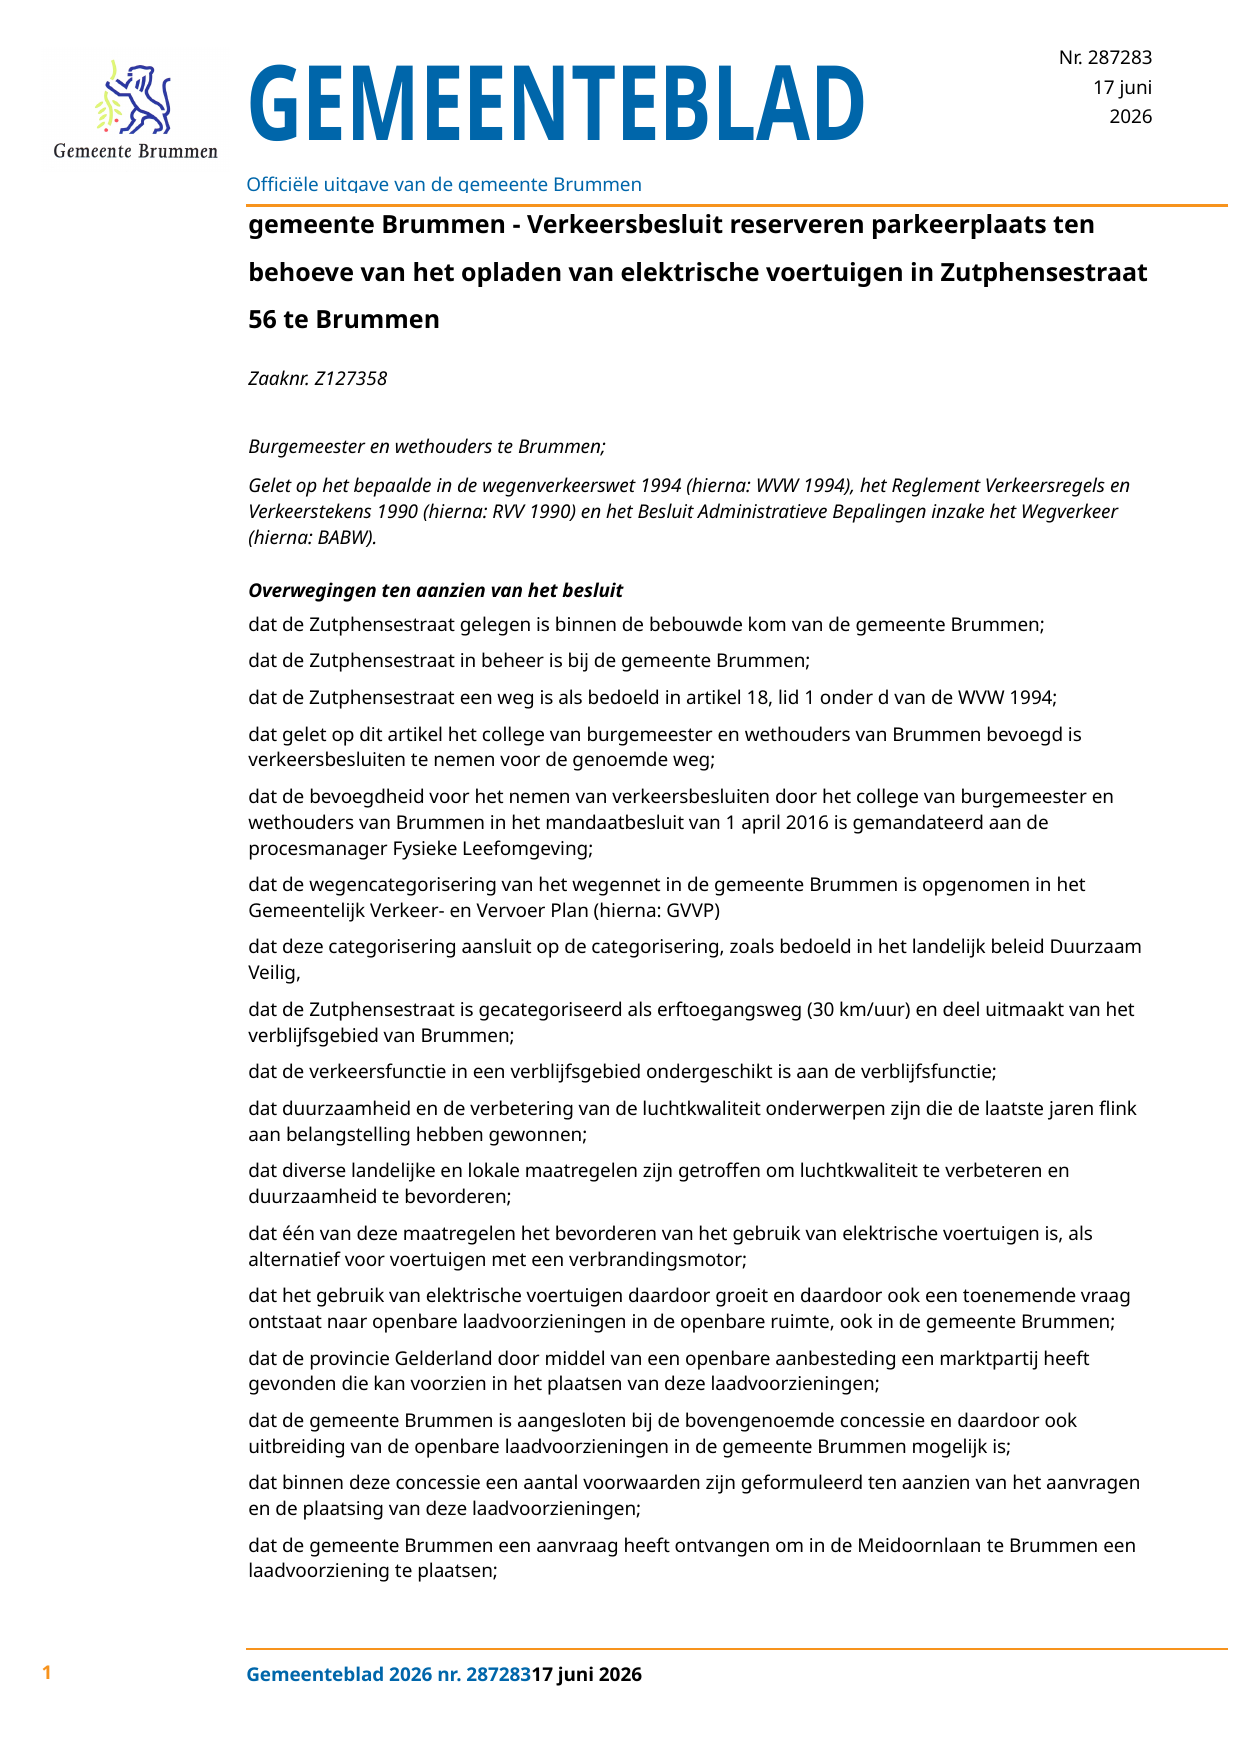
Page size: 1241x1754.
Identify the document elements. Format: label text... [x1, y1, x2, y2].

text dat de gemeente Brummen een aanvraag heeft ontvangen om in de Meidoornlaan te Brummen een laadvoorziening te plaatsen; [248, 1532, 1152, 1583]
text dat diverse landelijke en lokale maatregelen zijn getroffen om luchtkwaliteit te verbeteren en duurzaamheid te bevorderen; [248, 1158, 1152, 1209]
text dat de provincie Gelderland door middel van een openbare aanbesteding een marktpartij heeft gevonden die kan voorzien in het plaatsen van deze laadvoorzieningen; [248, 1345, 1152, 1396]
text dat de verkeersfunctie in een verblijfsgebied ondergeschikt is aan de verblijfsfunctie; [248, 1058, 1152, 1084]
text dat de wegencategorisering van het wegennet in de gemeente Brummen is opgenomen in het Gemeentelijk Verkeer- en Vervoer Plan (hierna: GVVP) [248, 871, 1152, 923]
text dat de Zutphensestraat een weg is als bedoeld in artikel 18, lid 1 onder d van de WVW 1994; [248, 684, 1152, 710]
text Gelet op het bepaalde in de wegenverkeerswet 1994 (hierna: WVW 1994), het Reglement Verkeersregels en Verkeerstekens 1990 (hierna: RVV 1990) en het Besluit Administratieve Bepalingen inzake het Wegverkeer (hierna: BABW). [248, 472, 1152, 550]
text gemeente Brummen - Verkeersbesluit reserveren parkeerplaats ten behoeve van het opladen van elektrische voertuigen in Zutphensestraat 56 te Brummen [248, 207, 1152, 336]
text dat gelet op dit artikel het college van burgemeester en wethouders van Brummen bevoegd is verkeersbesluiten te nemen voor de genoemde weg; [248, 721, 1152, 772]
text dat de Zutphensestraat in beheer is bij de gemeente Brummen; [248, 647, 1152, 673]
text dat duurzaamheid en de verbetering van de luchtkwaliteit onderwerpen zijn die de laatste jaren flink aan belangstelling hebben gewonnen; [248, 1095, 1152, 1147]
text dat deze categorisering aansluit op de categorisering, zoals bedoeld in het landelijk beleid Duurzaam Veilig, [248, 934, 1152, 985]
text dat één van deze maatregelen het bevorderen van het gebruik van elektrische voertuigen is, als alternatief voor voertuigen met een verbrandingsmotor; [248, 1220, 1152, 1271]
picture [41, 47, 231, 172]
text dat de bevoegdheid voor het nemen van verkeersbesluiten door het college van burgemeester en wethouders van Brummen in het mandaatbesluit van 1 april 2016 is gemandateerd aan de procesmanager Fysieke Leefomgeving; [248, 783, 1152, 860]
text Burgemeester en wethouders te Brummen; [248, 433, 1152, 459]
text Overwegingen ten aanzien van het besluit [248, 577, 1152, 602]
text Zaaknr. Z127358 [248, 366, 1152, 391]
text dat de Zutphensestraat gelegen is binnen de bebouwde kom van de gemeente Brummen; [248, 611, 1152, 637]
text dat de Zutphensestraat is gecategoriseerd als erftoegangsweg (30 km/uur) en deel uitmaakt van het verblijfsgebied van Brummen; [248, 996, 1152, 1048]
text dat het gebruik van elektrische voertuigen daardoor groeit en daardoor ook een toenemende vraag ontstaat naar openbare laadvoorzieningen in de openbare ruimte, ook in de gemeente Brummen; [248, 1282, 1152, 1334]
text dat binnen deze concessie een aantal voorwaarden zijn geformuleerd ten aanzien van het aanvragen en de plaatsing van deze laadvoorzieningen; [248, 1469, 1152, 1521]
text dat de gemeente Brummen is aangesloten bij de bovengenoemde concessie en daardoor ook uitbreiding van de openbare laadvoorzieningen in de gemeente Brummen mogelijk is; [248, 1407, 1152, 1459]
